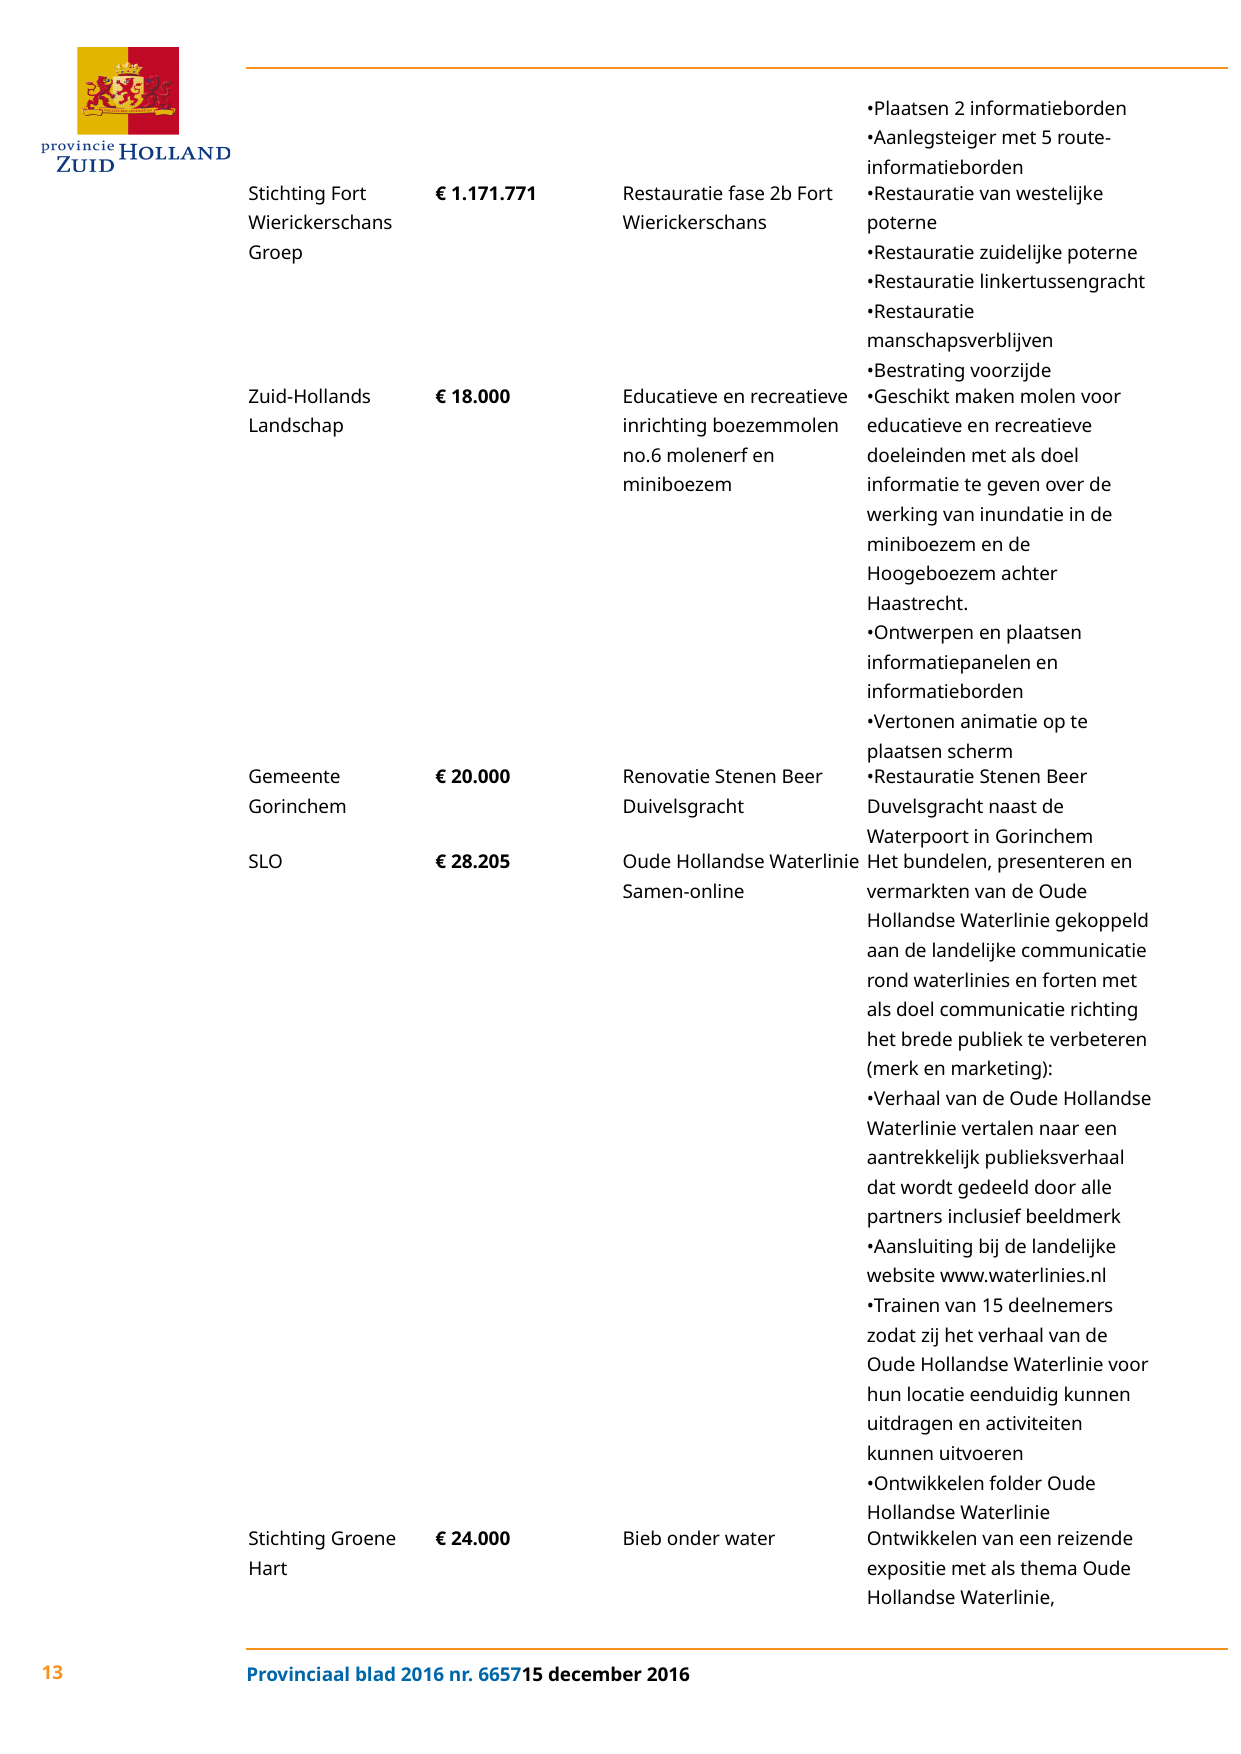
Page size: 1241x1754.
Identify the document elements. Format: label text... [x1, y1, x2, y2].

table_cell [248, 95, 435, 180]
table_cell € 18.000 [435, 383, 622, 764]
table_cell € 20.000 [435, 764, 622, 848]
table_cell •Geschikt maken molen voor educatieve en recreatieve doeleinden met als doel informatie te geven over de werking van inundatie in de miniboezem en de Hoogeboezem achter Haastrecht. •Ontwerpen en plaatsen informatiepanelen en informatieborden •Vertonen animatie op te plaatsen scherm [867, 383, 1152, 764]
table_cell Zuid-Hollands Landschap [248, 383, 435, 764]
table_cell [623, 95, 867, 180]
table_cell € 1.171.771 [435, 180, 622, 383]
table_cell Educatieve en recreatieve inrichting boezemmolen no.6 molenerf en miniboezem [623, 383, 867, 764]
table_cell Restauratie fase 2b Fort Wierickerschans [623, 180, 867, 383]
table_cell Stichting Fort Wierickerschans Groep [248, 180, 435, 383]
table_cell Renovatie Stenen Beer Duivelsgracht [623, 764, 867, 848]
table_cell Ontwikkelen van een reizende expositie met als thema Oude Hollandse Waterlinie, [867, 1525, 1152, 1610]
table_cell € 24.000 [435, 1525, 622, 1610]
table_cell Het bundelen, presenteren en vermarkten van de Oude Hollandse Waterlinie gekoppeld aan de landelijke communicatie rond waterlinies en forten met als doel communicatie richting het brede publiek te verbeteren (merk en marketing): •Verhaal van de Oude Hollandse Waterlinie vertalen naar een aantrekkelijk publieksverhaal dat wordt gedeeld door alle partners inclusief beeldmerk •Aansluiting bij de landelijke website www.waterlinies.nl •Trainen van 15 deelnemers zodat zij het verhaal van de Oude Hollandse Waterlinie voor hun locatie eenduidig kunnen uitdragen en activiteiten kunnen uitvoeren •Ontwikkelen folder Oude Hollandse Waterlinie [867, 849, 1152, 1525]
table_cell Oude Hollandse Waterlinie Samen-online [623, 849, 867, 1525]
table_cell Stichting Groene Hart [248, 1525, 435, 1610]
table_cell Bieb onder water [623, 1525, 867, 1610]
table_cell •Restauratie Stenen Beer Duvelsgracht naast de Waterpoort in Gorinchem [867, 764, 1152, 848]
table_cell € 28.205 [435, 849, 622, 1525]
table_cell [435, 95, 622, 180]
table_cell SLO [248, 849, 435, 1525]
table_cell Gemeente Gorinchem [248, 764, 435, 848]
picture [41, 47, 231, 172]
table_cell •Plaatsen 2 informatieborden •Aanlegsteiger met 5 route-informatieborden [867, 95, 1152, 180]
table_cell •Restauratie van westelijke poterne •Restauratie zuidelijke poterne •Restauratie linkertussengracht •Restauratie manschapsverblijven •Bestrating voorzijde [867, 180, 1152, 383]
